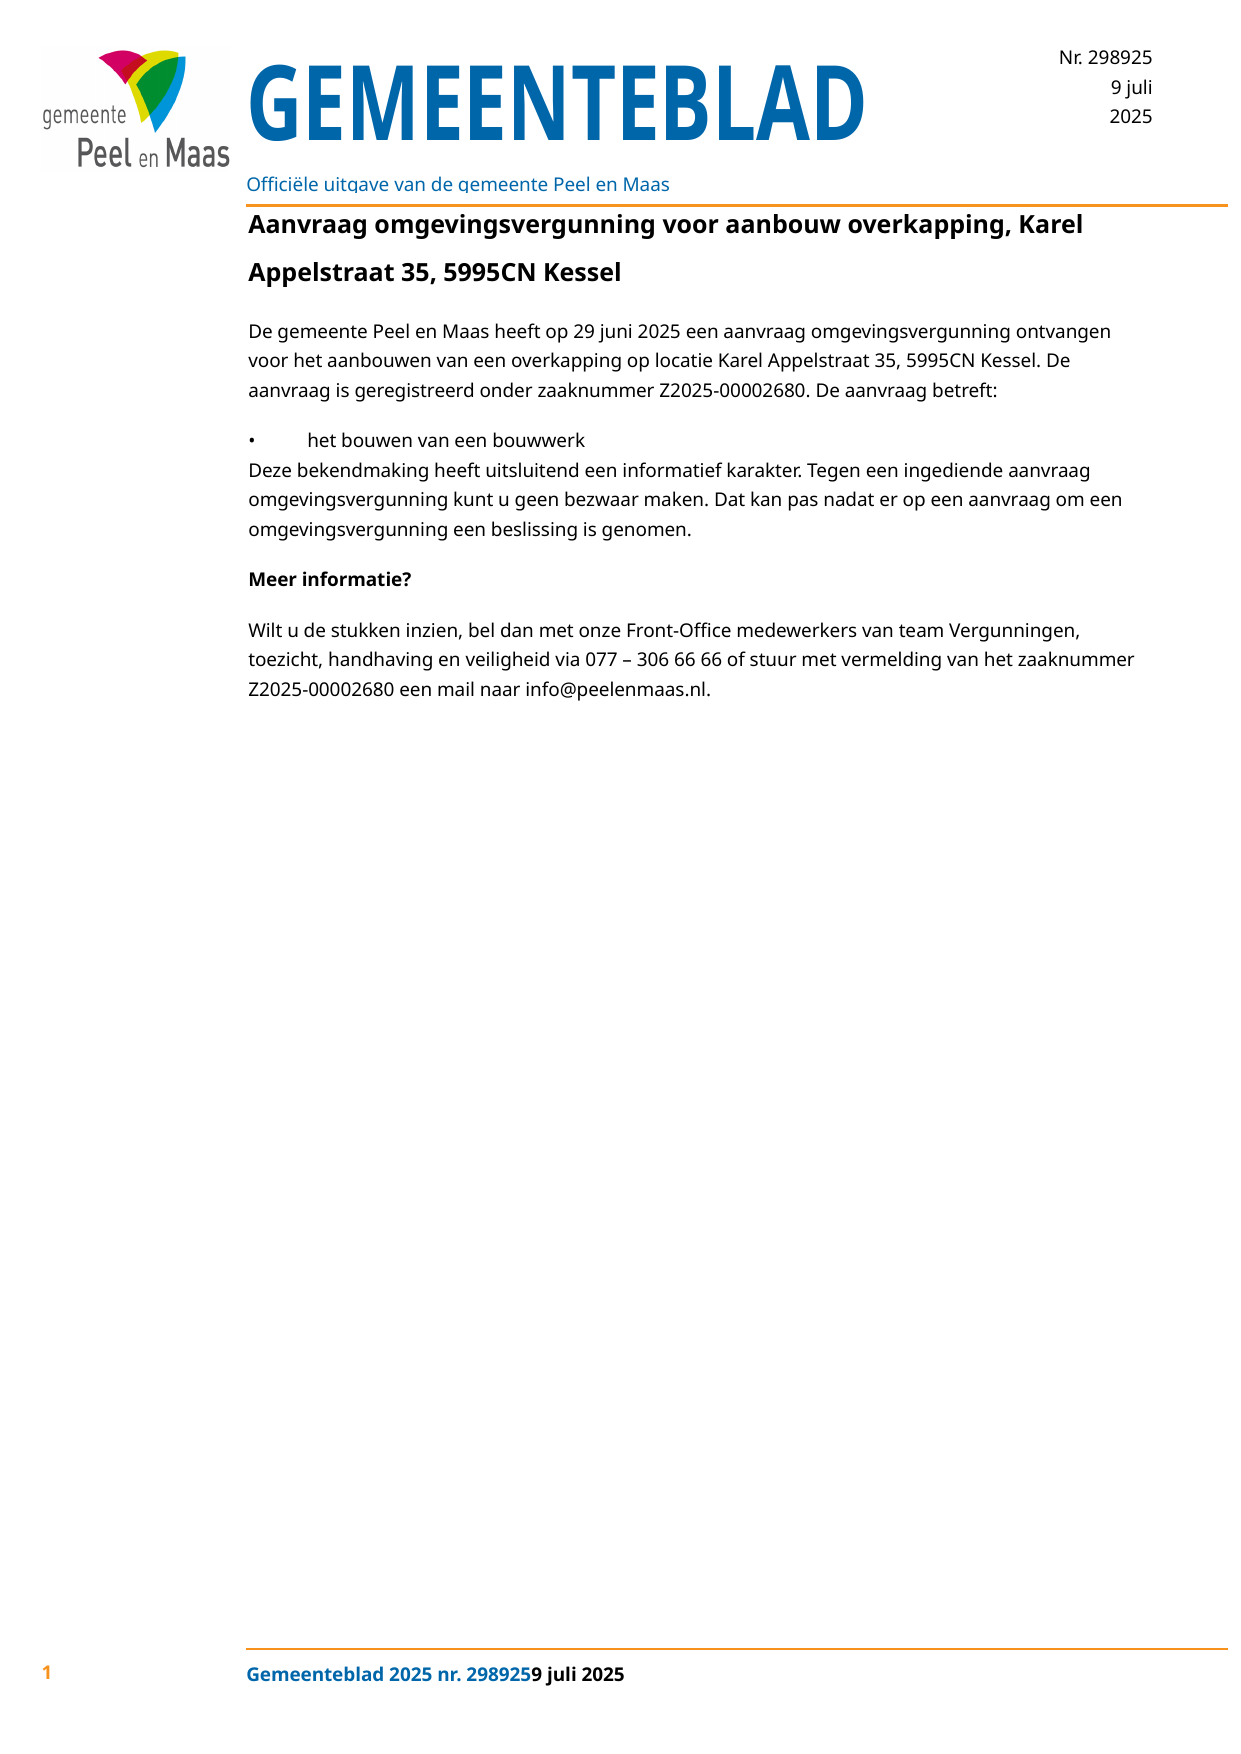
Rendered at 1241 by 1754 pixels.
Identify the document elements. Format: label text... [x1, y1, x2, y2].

list het bouwen van een bouwwerk [248, 427, 1152, 453]
text Aanvraag omgevingsvergunning voor aanbouw overkapping, Karel Appelstraat 35, 5995CN Kessel [248, 207, 1152, 288]
text Wilt u de stukken inzien, bel dan met onze Front-Office medewerkers van team Vergunningen, toezicht, handhaving en veiligheid via 077 – 306 66 66 of stuur met vermelding van het zaaknummer Z2025-00002680 een mail naar info@peelenmaas.nl. [248, 617, 1152, 702]
picture [41, 47, 231, 172]
text Deze bekendmaking heeft uitsluitend een informatief karakter. Tegen een ingediende aanvraag omgevingsvergunning kunt u geen bezwaar maken. Dat kan pas nadat er op een aanvraag om een omgevingsvergunning een beslissing is genomen. [248, 457, 1152, 542]
text De gemeente Peel en Maas heeft op 29 juni 2025 een aanvraag omgevingsvergunning ontvangen voor het aanbouwen van een overkapping op locatie Karel Appelstraat 35, 5995CN Kessel. De aanvraag is geregistreerd onder zaaknummer Z2025-00002680. De aanvraag betreft: [248, 318, 1152, 403]
text Meer informatie? [248, 567, 1152, 592]
